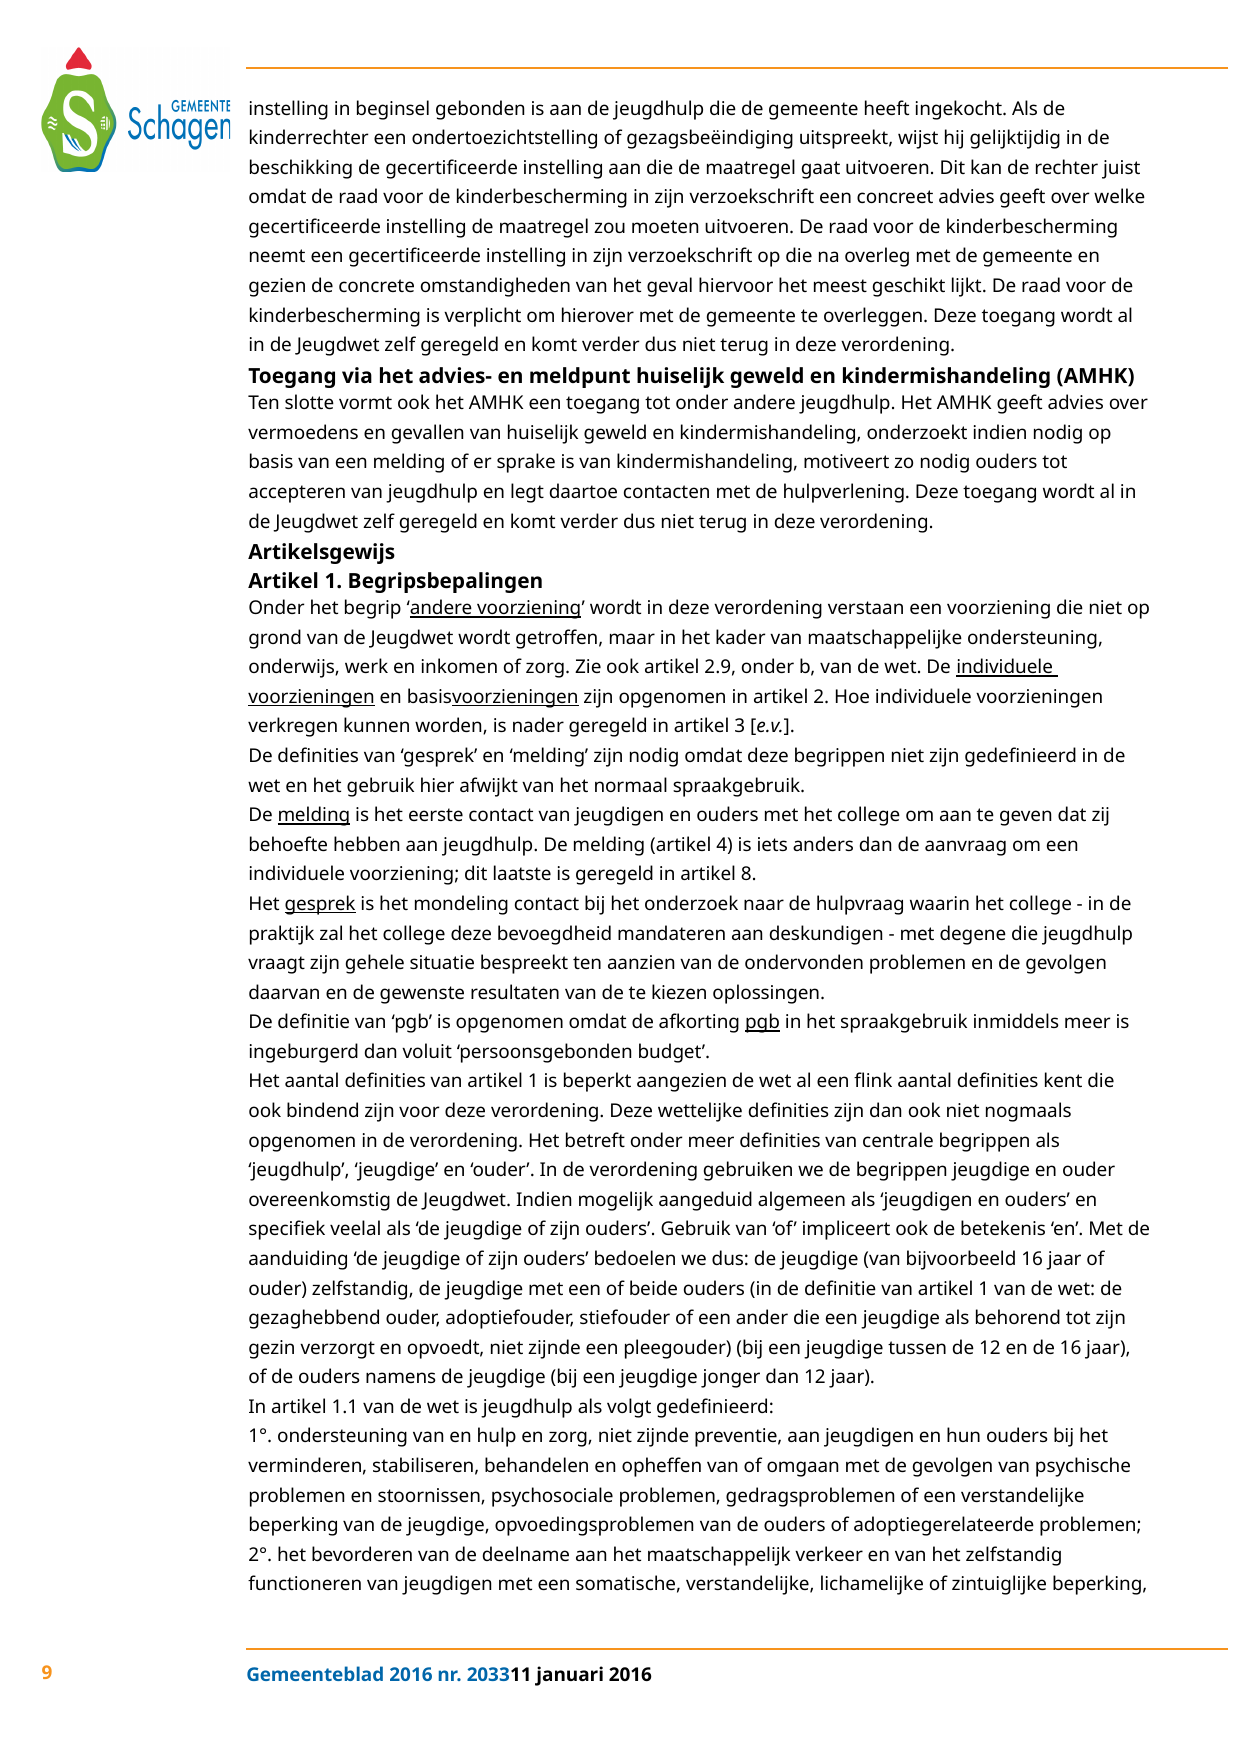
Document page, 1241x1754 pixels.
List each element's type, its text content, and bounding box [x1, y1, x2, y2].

text Toegang via het advies- en meldpunt huiselijk geweld en kindermishandeling (AMHK) [248, 361, 1152, 389]
text Ten slotte vormt ook het AMHK een toegang tot onder andere jeugdhulp. Het AMHK geeft advies over vermoedens en gevallen van huiselijk geweld en kindermishandeling, onderzoekt indien nodig op basis van een melding of er sprake is van kindermishandeling, motiveert zo nodig ouders tot accepteren van jeugdhulp en legt daartoe contacten met de hulpverlening. Deze toegang wordt al in de Jeugdwet zelf geregeld en komt verder dus niet terug in deze verordening. [248, 389, 1152, 533]
text 1°. ondersteuning van en hulp en zorg, niet zijnde preventie, aan jeugdigen en hun ouders bij het verminderen, stabiliseren, behandelen en opheffen van of omgaan met de gevolgen van psychische problemen en stoornissen, psychosociale problemen, gedragsproblemen of een verstandelijke beperking van de jeugdige, opvoedingsproblemen van de ouders of adoptiegerelateerde problemen; [248, 1423, 1152, 1537]
text Het gesprek is het mondeling contact bij het onderzoek naar de hulpvraag waarin het college - in de praktijk zal het college deze bevoegdheid mandateren aan deskundigen - met degene die jeugdhulp vraagt zijn gehele situatie bespreekt ten aanzien van de ondervonden problemen en de gevolgen daarvan en de gewenste resultaten van de te kiezen oplossingen. [248, 890, 1152, 1004]
text Onder het begrip ‘andere voorziening’ wordt in deze verordening verstaan een voorziening die niet op grond van de Jeugdwet wordt getroffen, maar in het kader van maatschappelijke ondersteuning, onderwijs, werk en inkomen of zorg. Zie ook artikel 2.9, onder b, van de wet. De individuele voorzieningen en basisvoorzieningen zijn opgenomen in artikel 2. Hoe individuele voorzieningen verkregen kunnen worden, is nader geregeld in artikel 3 [e.v.]. [248, 594, 1152, 738]
text De definitie van ‘pgb’ is opgenomen omdat de afkorting pgb in het spraakgebruik inmiddels meer is ingeburgerd dan voluit ‘persoonsgebonden budget’. [248, 1008, 1152, 1064]
text In artikel 1.1 van de wet is jeugdhulp als volgt gedefinieerd: [248, 1393, 1152, 1419]
text De definities van ‘gesprek’ en ‘melding’ zijn nodig omdat deze begrippen niet zijn gedefinieerd in de wet en het gebruik hier afwijkt van het normaal spraakgebruik. [248, 742, 1152, 797]
picture [41, 47, 231, 172]
text Artikel 1. Begripsbepalingen [248, 566, 1152, 594]
text 2°. het bevorderen van de deelname aan het maatschappelijk verkeer en van het zelfstandig functioneren van jeugdigen met een somatische, verstandelijke, lichamelijke of zintuiglijke beperking, [248, 1541, 1152, 1596]
text Artikelsgewijs [248, 537, 1152, 566]
text instelling in beginsel gebonden is aan de jeugdhulp die de gemeente heeft ingekocht. Als de kinderrechter een ondertoezichtstelling of gezagsbeëindiging uitspreekt, wijst hij gelijktijdig in de beschikking de gecertificeerde instelling aan die de maatregel gaat uitvoeren. Dit kan de rechter juist omdat de raad voor de kinderbescherming in zijn verzoekschrift een concreet advies geeft over welke gecertificeerde instelling de maatregel zou moeten uitvoeren. De raad voor de kinderbescherming neemt een gecertificeerde instelling in zijn verzoekschrift op die na overleg met de gemeente en gezien de concrete omstandigheden van het geval hiervoor het meest geschikt lijkt. De raad voor de kinderbescherming is verplicht om hierover met de gemeente te overleggen. Deze toegang wordt al in de Jeugdwet zelf geregeld en komt verder dus niet terug in deze verordening. [248, 95, 1152, 357]
text Het aantal definities van artikel 1 is beperkt aangezien de wet al een flink aantal definities kent die ook bindend zijn voor deze verordening. Deze wettelijke definities zijn dan ook niet nogmaals opgenomen in de verordening. Het betreft onder meer definities van centrale begrippen als ‘jeugdhulp’, ‘jeugdige’ en ‘ouder’. In de verordening gebruiken we de begrippen jeugdige en ouder overeenkomstig de Jeugdwet. Indien mogelijk aangeduid algemeen als ‘jeugdigen en ouders’ en specifiek veelal als ‘de jeugdige of zijn ouders’. Gebruik van ‘of’ impliceert ook de betekenis ‘en’. Met de aanduiding ‘de jeugdige of zijn ouders’ bedoelen we dus: de jeugdige (van bijvoorbeeld 16 jaar of ouder) zelfstandig, de jeugdige met een of beide ouders (in de definitie van artikel 1 van de wet: de gezaghebbend ouder, adoptiefouder, stiefouder of een ander die een jeugdige als behorend tot zijn gezin verzorgt en opvoedt, niet zijnde een pleegouder) (bij een jeugdige tussen de 12 en de 16 jaar), of de ouders namens de jeugdige (bij een jeugdige jonger dan 12 jaar). [248, 1068, 1152, 1389]
text De melding is het eerste contact van jeugdigen en ouders met het college om aan te geven dat zij behoefte hebben aan jeugdhulp. De melding (artikel 4) is iets anders dan de aanvraag om een individuele voorziening; dit laatste is geregeld in artikel 8. [248, 801, 1152, 886]
